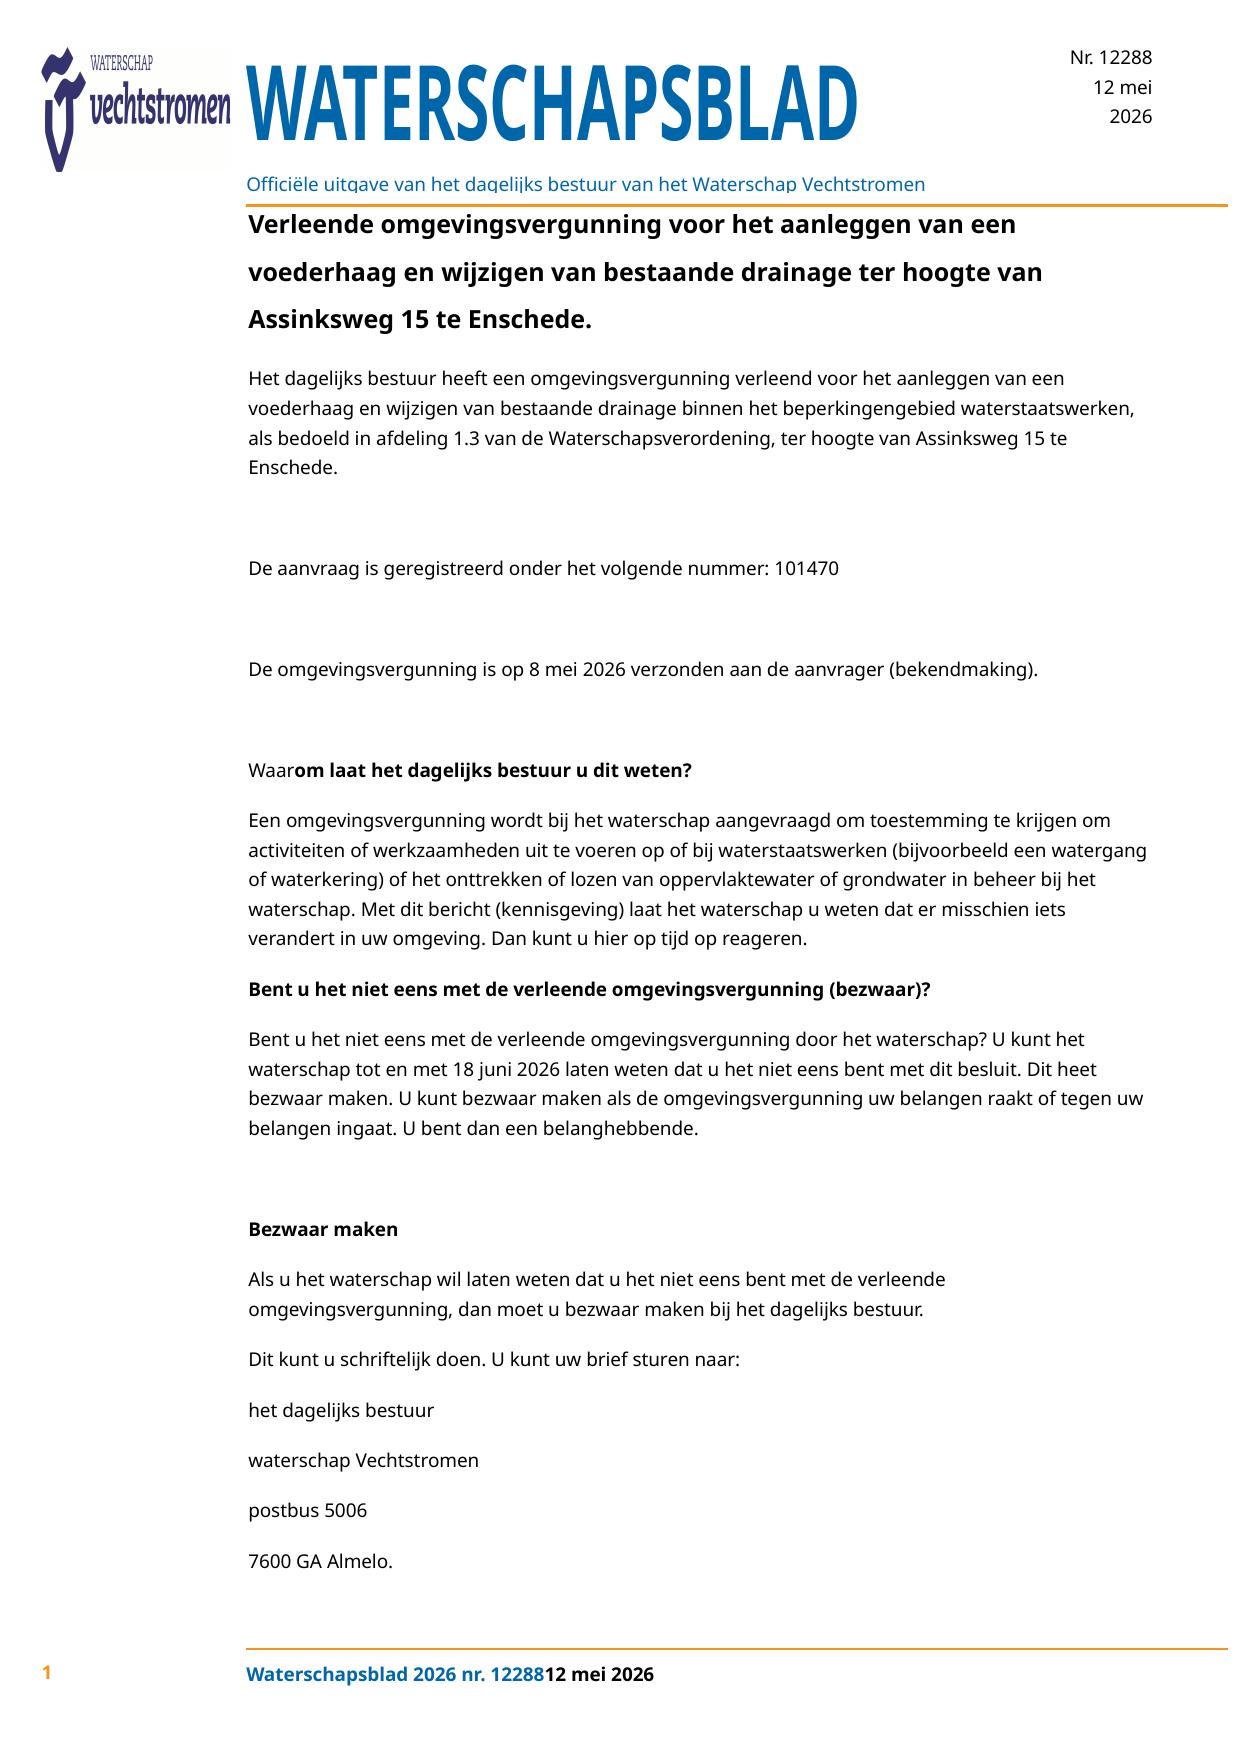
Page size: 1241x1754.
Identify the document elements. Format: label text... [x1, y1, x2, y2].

text Een omgevingsvergunning wordt bij het waterschap aangevraagd om toestemming te krijgen om activiteiten of werkzaamheden uit te voeren op of bij waterstaatswerken (bijvoorbeeld een watergang of waterkering) of het onttrekken of lozen van oppervlaktewater of grondwater in beheer bij het waterschap. Met dit bericht (kennisgeving) laat het waterschap u weten dat er misschien iets verandert in uw omgeving. Dan kunt u hier op tijd op reageren. [248, 807, 1152, 951]
text Verleende omgevingsvergunning voor het aanleggen van een voederhaag en wijzigen van bestaande drainage ter hoogte van Assinksweg 15 te Enschede. [248, 207, 1152, 336]
text Waarom laat het dagelijks bestuur u dit weten? [248, 757, 1152, 782]
text Dit kunt u schriftelijk doen. U kunt uw brief sturen naar: [248, 1346, 1152, 1372]
text De omgevingsvergunning is op 8 mei 2026 verzonden aan de aanvrager (bekendmaking). [248, 656, 1152, 682]
text De aanvraag is geregistreerd onder het volgende nummer: 101470 [248, 555, 1152, 581]
text waterschap Vechtstromen [248, 1447, 1152, 1473]
text Bent u het niet eens met de verleende omgevingsvergunning door het waterschap? U kunt het waterschap tot en met 18 juni 2026 laten weten dat u het niet eens bent met dit besluit. Dit heet bezwaar maken. U kunt bezwaar maken als de omgevingsvergunning uw belangen raakt of tegen uw belangen ingaat. U bent dan een belanghebbende. [248, 1026, 1152, 1141]
text postbus 5006 [248, 1498, 1152, 1523]
text Bent u het niet eens met de verleende omgevingsvergunning (bezwaar)? [248, 976, 1152, 1002]
text het dagelijks bestuur [248, 1397, 1152, 1422]
text Het dagelijks bestuur heeft een omgevingsvergunning verleend voor het aanleggen van een voederhaag en wijzigen van bestaande drainage binnen het beperkingengebied waterstaatswerken, als bedoeld in afdeling 1.3 van de Waterschapsverordening, ter hoogte van Assinksweg 15 te Enschede. [248, 366, 1152, 480]
picture [41, 47, 231, 172]
text Als u het waterschap wil laten weten dat u het niet eens bent met de verleende omgevingsvergunning, dan moet u bezwaar maken bij het dagelijks bestuur. [248, 1266, 1152, 1322]
text Bezwaar maken [248, 1216, 1152, 1242]
text 7600 GA Almelo. [248, 1548, 1152, 1574]
